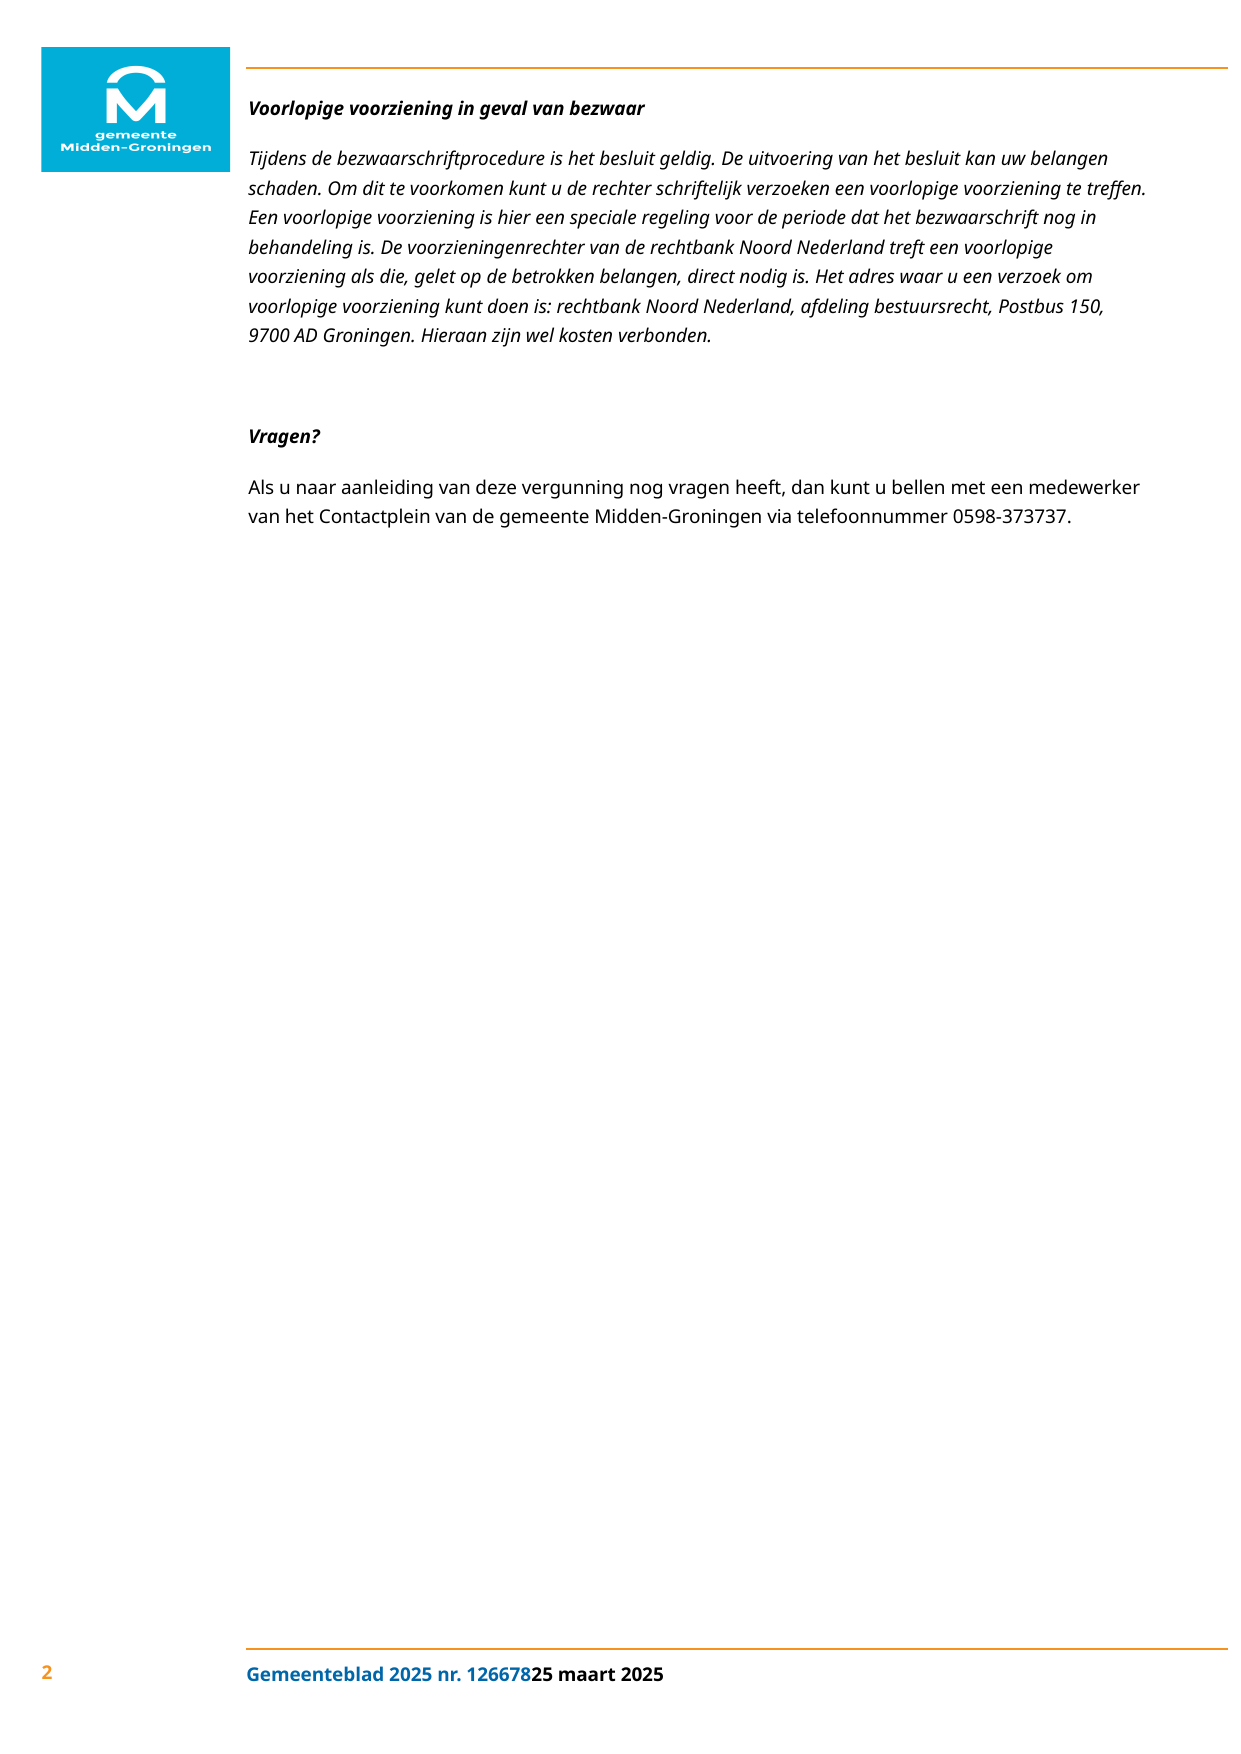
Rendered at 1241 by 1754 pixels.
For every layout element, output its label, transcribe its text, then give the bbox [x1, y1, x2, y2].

picture [108, 66, 164, 82]
text Tijdens de bezwaarschriftprocedure is het besluit geldig. De uitvoering van het besluit kan uw belangen schaden. Om dit te voorkomen kunt u de rechter schriftelijk verzoeken een voorlopige voorziening te treffen. Een voorlopige voorziening is hier een speciale regeling voor de periode dat het bezwaarschrift nog in behandeling is. De voorzieningenrechter van de rechtbank Noord Nederland treft een voorlopige voorziening als die, gelet op de betrokken belangen, direct nodig is. Het adres waar u een verzoek om voorlopige voorziening kunt doen is: rechtbank Noord Nederland, afdeling bestuursrecht, Postbus 150, 9700 AD Groningen. Hieraan zijn wel kosten verbonden. [248, 145, 1152, 348]
picture [107, 89, 165, 122]
text Vragen? [248, 423, 1152, 449]
text Voorlopige voorziening in geval van bezwaar [248, 95, 1152, 121]
picture [184, 146, 190, 153]
text Als u naar aanleiding van deze vergunning nog vragen heeft, dan kunt u bellen met een medewerker van het Contactplein van de gemeente Midden-Groningen via telefoonnummer 0598-373737. [248, 474, 1152, 529]
